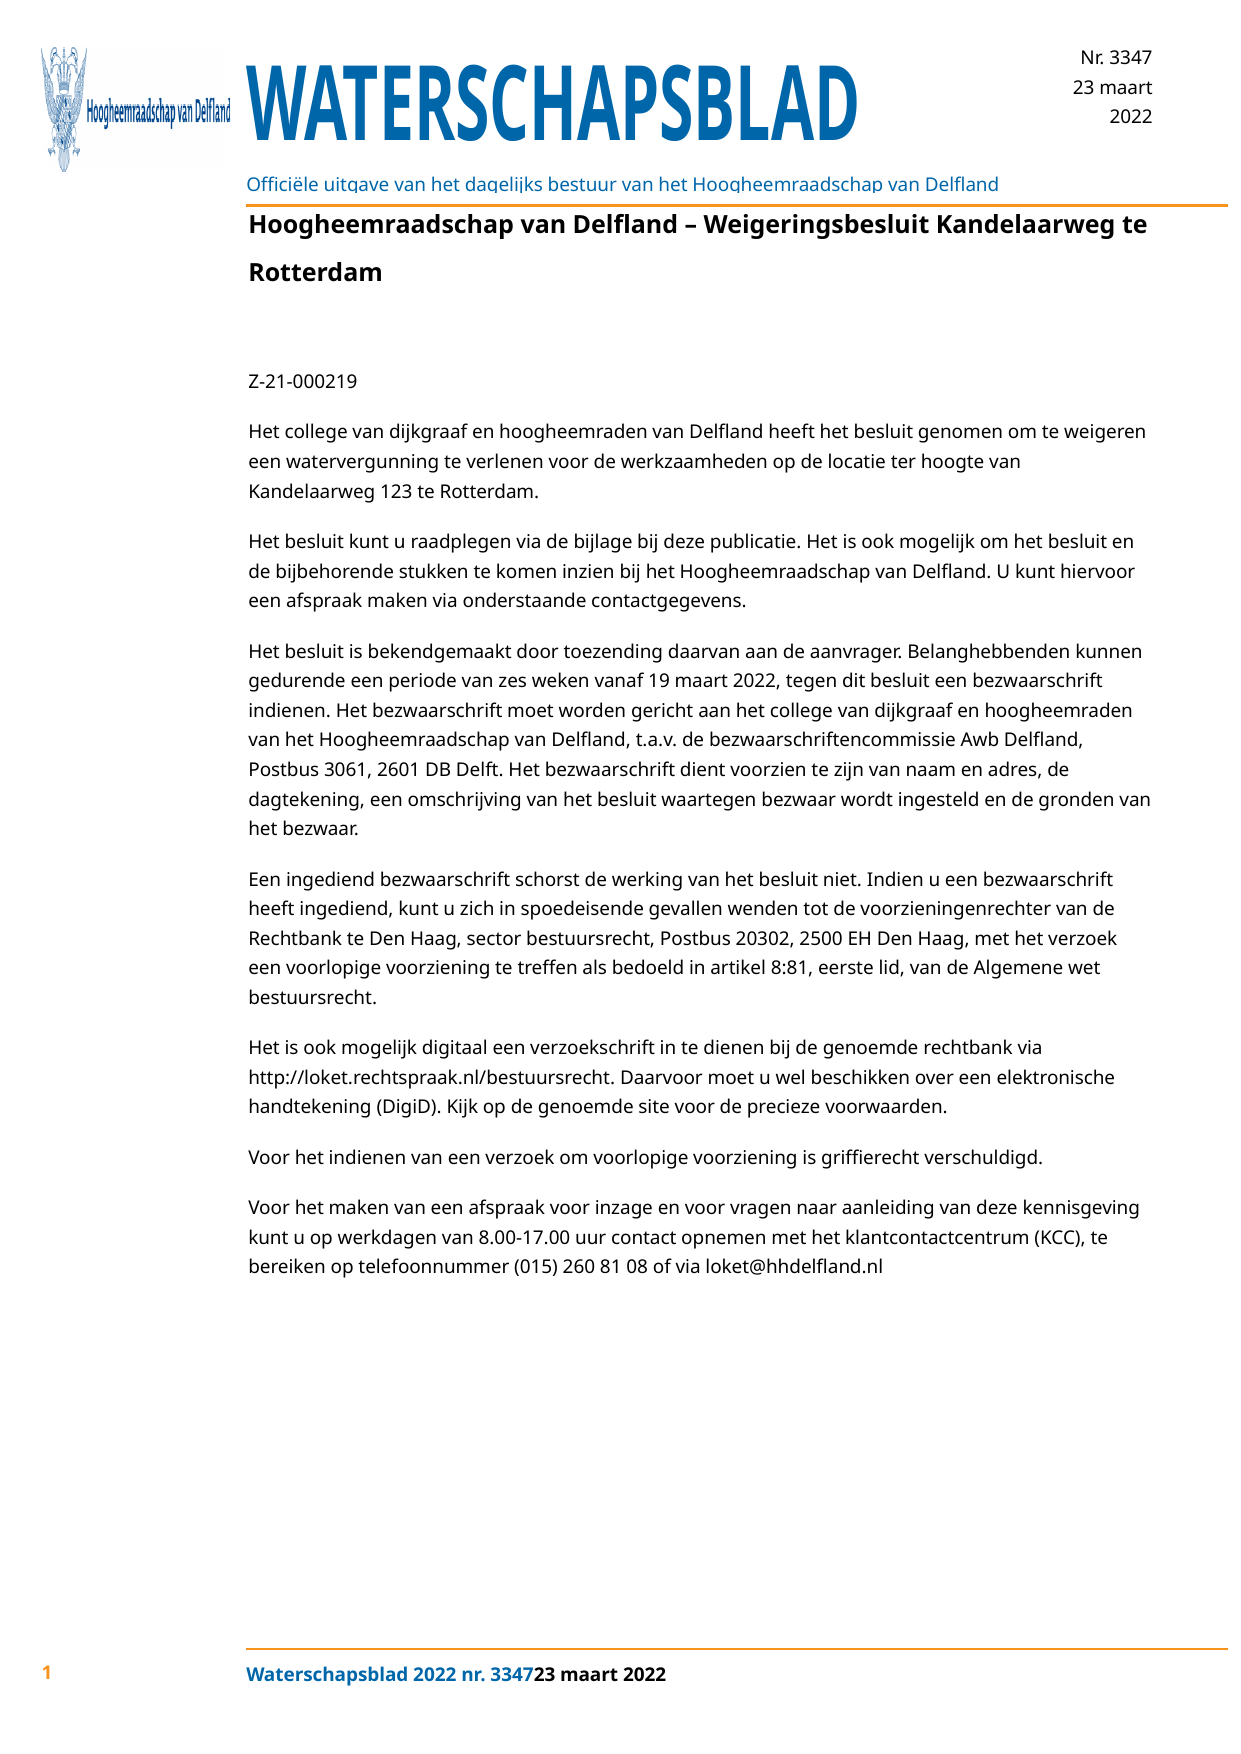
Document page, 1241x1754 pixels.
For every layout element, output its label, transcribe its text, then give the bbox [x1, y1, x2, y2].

text Het besluit kunt u raadplegen via de bijlage bij deze publicatie. Het is ook mogelijk om het besluit en de bijbehorende stukken te komen inzien bij het Hoogheemraadschap van Delfland. U kunt hiervoor een afspraak maken via onderstaande contactgegevens. [248, 528, 1152, 613]
text Voor het maken van een afspraak voor inzage en voor vragen naar aanleiding van deze kennisgeving kunt u op werkdagen van 8.00-17.00 uur contact opnemen met het klantcontactcentrum (KCC), te bereiken op telefoonnummer (015) 260 81 08 of via loket@hhdelfland.nl [248, 1194, 1152, 1279]
text Voor het indienen van een verzoek om voorlopige voorziening is griffierecht verschuldigd. [248, 1144, 1152, 1170]
text Z-21-000219 [248, 368, 1152, 394]
text Hoogheemraadschap van Delfland – Weigeringsbesluit Kandelaarweg te Rotterdam [248, 207, 1152, 288]
text Het college van dijkgraaf en hoogheemraden van Delfland heeft het besluit genomen om te weigeren een watervergunning te verlenen voor de werkzaamheden op de locatie ter hoogte van Kandelaarweg 123 te Rotterdam. [248, 419, 1152, 504]
picture [41, 47, 231, 172]
text Het besluit is bekendgemaakt door toezending daarvan aan de aanvrager. Belanghebbenden kunnen gedurende een periode van zes weken vanaf 19 maart 2022, tegen dit besluit een bezwaarschrift indienen. Het bezwaarschrift moet worden gericht aan het college van dijkgraaf en hoogheemraden van het Hoogheemraadschap van Delfland, t.a.v. de bezwaarschriftencommissie Awb Delfland, Postbus 3061, 2601 DB Delft. Het bezwaarschrift dient voorzien te zijn van naam en adres, de dagtekening, een omschrijving van het besluit waartegen bezwaar wordt ingesteld en de gronden van het bezwaar. [248, 638, 1152, 841]
text Een ingediend bezwaarschrift schorst de werking van het besluit niet. Indien u een bezwaarschrift heeft ingediend, kunt u zich in spoedeisende gevallen wenden tot de voorzieningenrechter van de Rechtbank te Den Haag, sector bestuursrecht, Postbus 20302, 2500 EH Den Haag, met het verzoek een voorlopige voorziening te treffen als bedoeld in artikel 8:81, eerste lid, van de Algemene wet bestuursrecht. [248, 866, 1152, 1010]
text Het is ook mogelijk digitaal een verzoekschrift in te dienen bij de genoemde rechtbank via http://loket.rechtspraak.nl/bestuursrecht. Daarvoor moet u wel beschikken over een elektronische handtekening (DigiD). Kijk op de genoemde site voor de precieze voorwaarden. [248, 1034, 1152, 1119]
